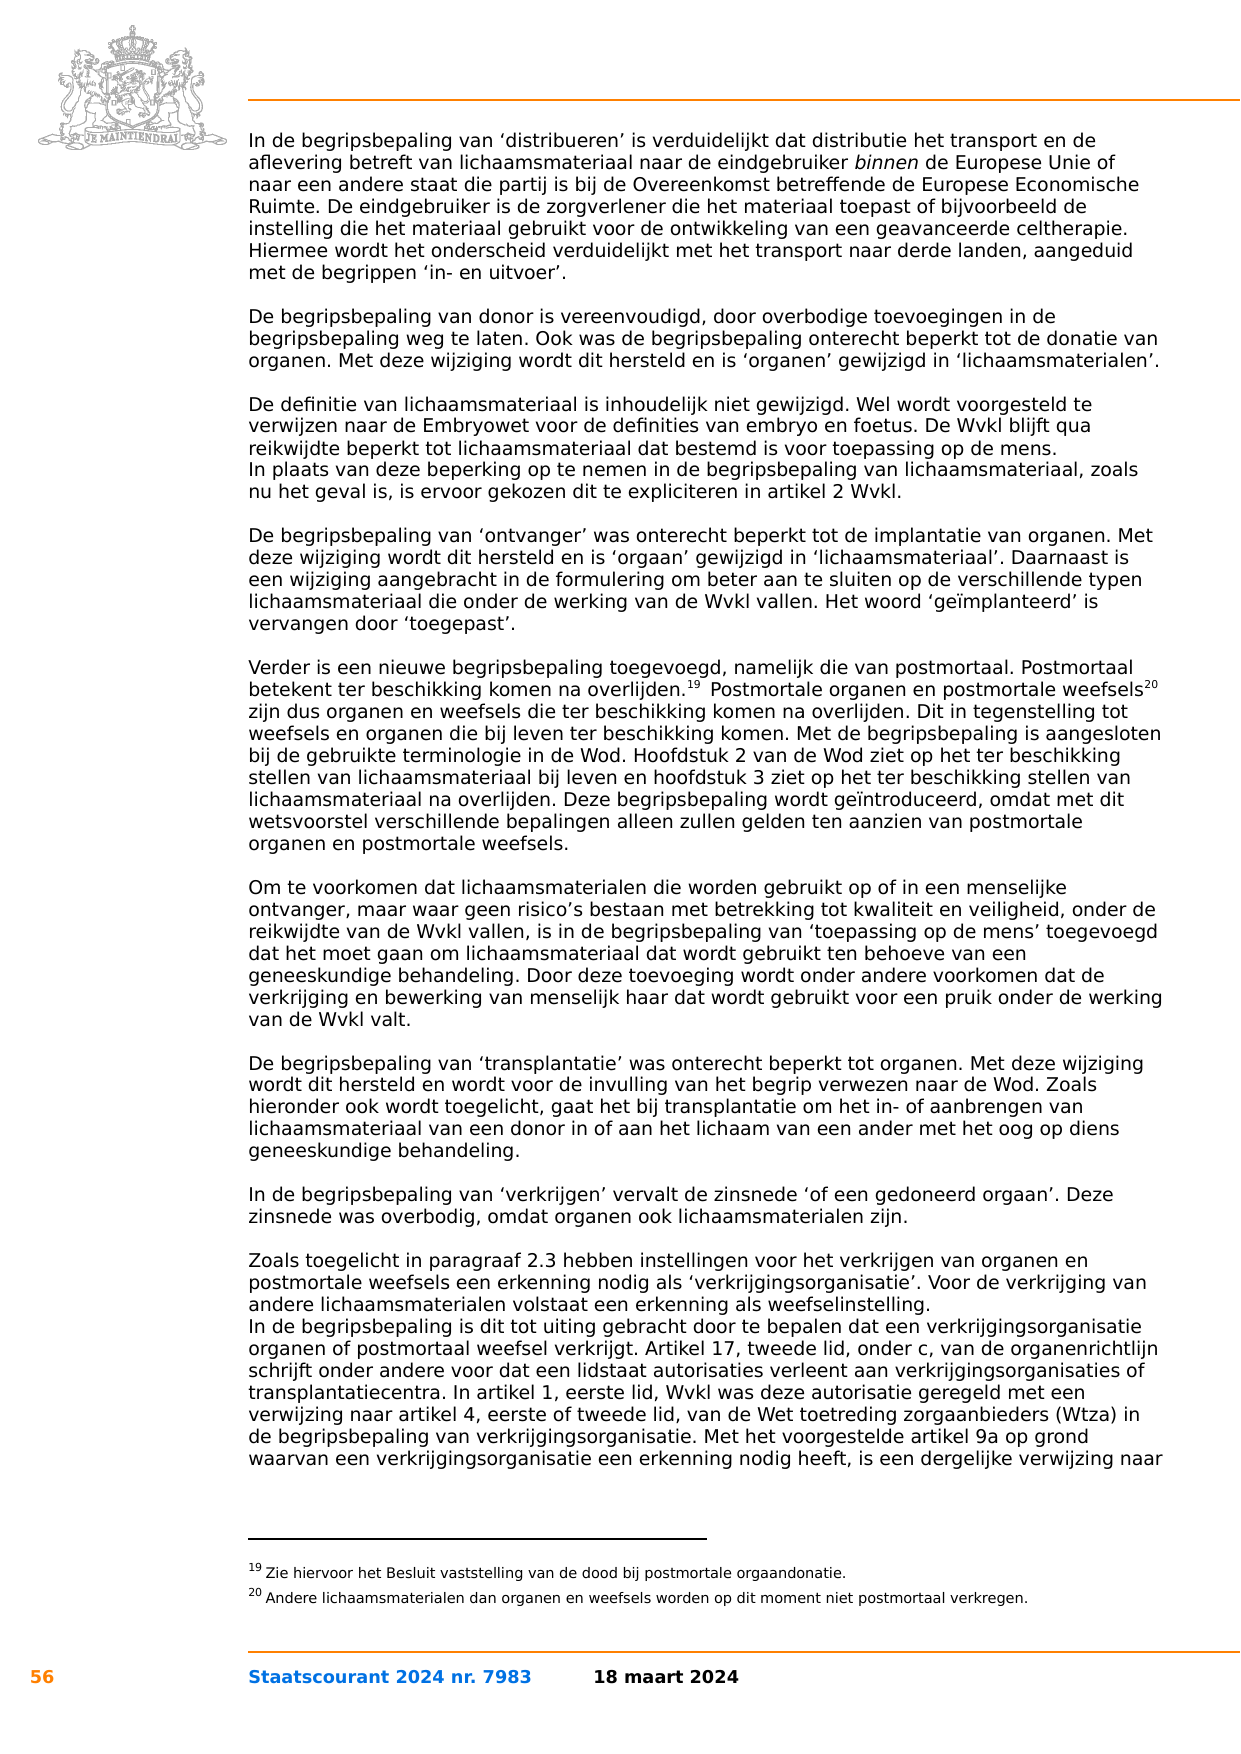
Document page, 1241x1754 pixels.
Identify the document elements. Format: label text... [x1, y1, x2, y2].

text In de begripsbepaling is dit tot uiting gebracht door te bepalen dat een verkrijgingsorganisatie organen of postmortaal weefsel verkrijgt. Artikel 17, tweede lid, onder c, van de organenrichtlijn schrijft onder andere voor dat een lidstaat autorisaties verleent aan verkrijgingsorganisaties of transplantatiecentra. In artikel 1, eerste lid, Wvkl was deze autorisatie geregeld met een verwijzing naar artikel 4, eerste of tweede lid, van de Wet toetreding zorgaanbieders (Wtza) in de begripsbepaling van verkrijgingsorganisatie. Met het voorgestelde artikel 9a op grond waarvan een verkrijgingsorganisatie een erkenning nodig heeft, is een dergelijke verwijzing naar [248, 1316, 1163, 1470]
text In de begripsbepaling van ‘distribueren’ is verduidelijkt dat distributie het transport en de aflevering betreft van lichaamsmateriaal naar de eindgebruiker binnen de Europese Unie of naar een andere staat die partij is bij de Overeenkomst betreffende de Europese Economische Ruimte. De eindgebruiker is de zorgverlener die het materiaal toepast of bijvoorbeeld de instelling die het materiaal gebruikt voor de ontwikkeling van een geavanceerde celtherapie. Hiermee wordt het onderscheid verduidelijkt met het transport naar derde landen, aangeduid met de begrippen ‘in- en uitvoer’. [248, 130, 1163, 284]
text Andere lichaamsmaterialen dan organen en weefsels worden op dit moment niet postmortaal verkregen. [248, 1586, 1163, 1608]
picture [38, 25, 227, 150]
text Zoals toegelicht in paragraaf 2.3 hebben instellingen voor het verkrijgen van organen en postmortale weefsels een erkenning nodig als ‘verkrijgingsorganisatie’. Voor de verkrijging van andere lichaamsmaterialen volstaat een erkenning als weefselinstelling. [248, 1250, 1163, 1316]
text De begripsbepaling van donor is vereenvoudigd, door overbodige toevoegingen in de begripsbepaling weg te laten. Ook was de begripsbepaling onterecht beperkt tot de donatie van organen. Met deze wijziging wordt dit hersteld en is ‘organen’ gewijzigd in ‘lichaamsmaterialen’. [248, 306, 1163, 372]
text De begripsbepaling van ‘ontvanger’ was onterecht beperkt tot de implantatie van organen. Met deze wijziging wordt dit hersteld en is ‘orgaan’ gewijzigd in ‘lichaamsmateriaal’. Daarnaast is een wijziging aangebracht in de formulering om beter aan te sluiten op de verschillende typen lichaamsmateriaal die onder de werking van de Wvkl vallen. Het woord ‘geïmplanteerd’ is vervangen door ‘toegepast’. [248, 525, 1163, 635]
text Zie hiervoor het Besluit vaststelling van de dood bij postmortale orgaandonatie. [248, 1561, 1163, 1583]
text Verder is een nieuwe begripsbepaling toegevoegd, namelijk die van postmortaal. Postmortaal betekent ter beschikking komen na overlijden. Postmortale organen en postmortale weefsels zijn dus organen en weefsels die ter beschikking komen na overlijden. Dit in tegenstelling tot weefsels en organen die bij leven ter beschikking komen. Met de begripsbepaling is aangesloten bij de gebruikte terminologie in de Wod. Hoofdstuk 2 van de Wod ziet op het ter beschikking stellen van lichaamsmateriaal bij leven en hoofdstuk 3 ziet op het ter beschikking stellen van lichaamsmateriaal na overlijden. Deze begripsbepaling wordt geïntroduceerd, omdat met dit wetsvoorstel verschillende bepalingen alleen zullen gelden ten aanzien van postmortale organen en postmortale weefsels. [248, 657, 1163, 855]
text In plaats van deze beperking op te nemen in de begripsbepaling van lichaamsmateriaal, zoals nu het geval is, is ervoor gekozen dit te expliciteren in artikel 2 Wvkl. [248, 459, 1163, 503]
text De begripsbepaling van ‘transplantatie’ was onterecht beperkt tot organen. Met deze wijziging wordt dit hersteld en wordt voor de invulling van het begrip verwezen naar de Wod. Zoals hieronder ook wordt toegelicht, gaat het bij transplantatie om het in- of aanbrengen van lichaamsmateriaal van een donor in of aan het lichaam van een ander met het oog op diens geneeskundige behandeling. [248, 1052, 1163, 1162]
text In de begripsbepaling van ‘verkrijgen’ vervalt de zinsnede ‘of een gedoneerd orgaan’. Deze zinsnede was overbodig, omdat organen ook lichaamsmaterialen zijn. [248, 1184, 1163, 1228]
text Om te voorkomen dat lichaamsmaterialen die worden gebruikt op of in een menselijke ontvanger, maar waar geen risico’s bestaan met betrekking tot kwaliteit en veiligheid, onder de reikwijdte van de Wvkl vallen, is in de begripsbepaling van ‘toepassing op de mens’ toegevoegd dat het moet gaan om lichaamsmateriaal dat wordt gebruikt ten behoeve van een geneeskundige behandeling. Door deze toevoeging wordt onder andere voorkomen dat de verkrijging en bewerking van menselijk haar dat wordt gebruikt voor een pruik onder de werking van de Wvkl valt. [248, 877, 1163, 1031]
text De definitie van lichaamsmateriaal is inhoudelijk niet gewijzigd. Wel wordt voorgesteld te verwijzen naar de Embryowet voor de definities van embryo en foetus. De Wvkl blijft qua reikwijdte beperkt tot lichaamsmateriaal dat bestemd is voor toepassing op de mens. [248, 393, 1163, 459]
